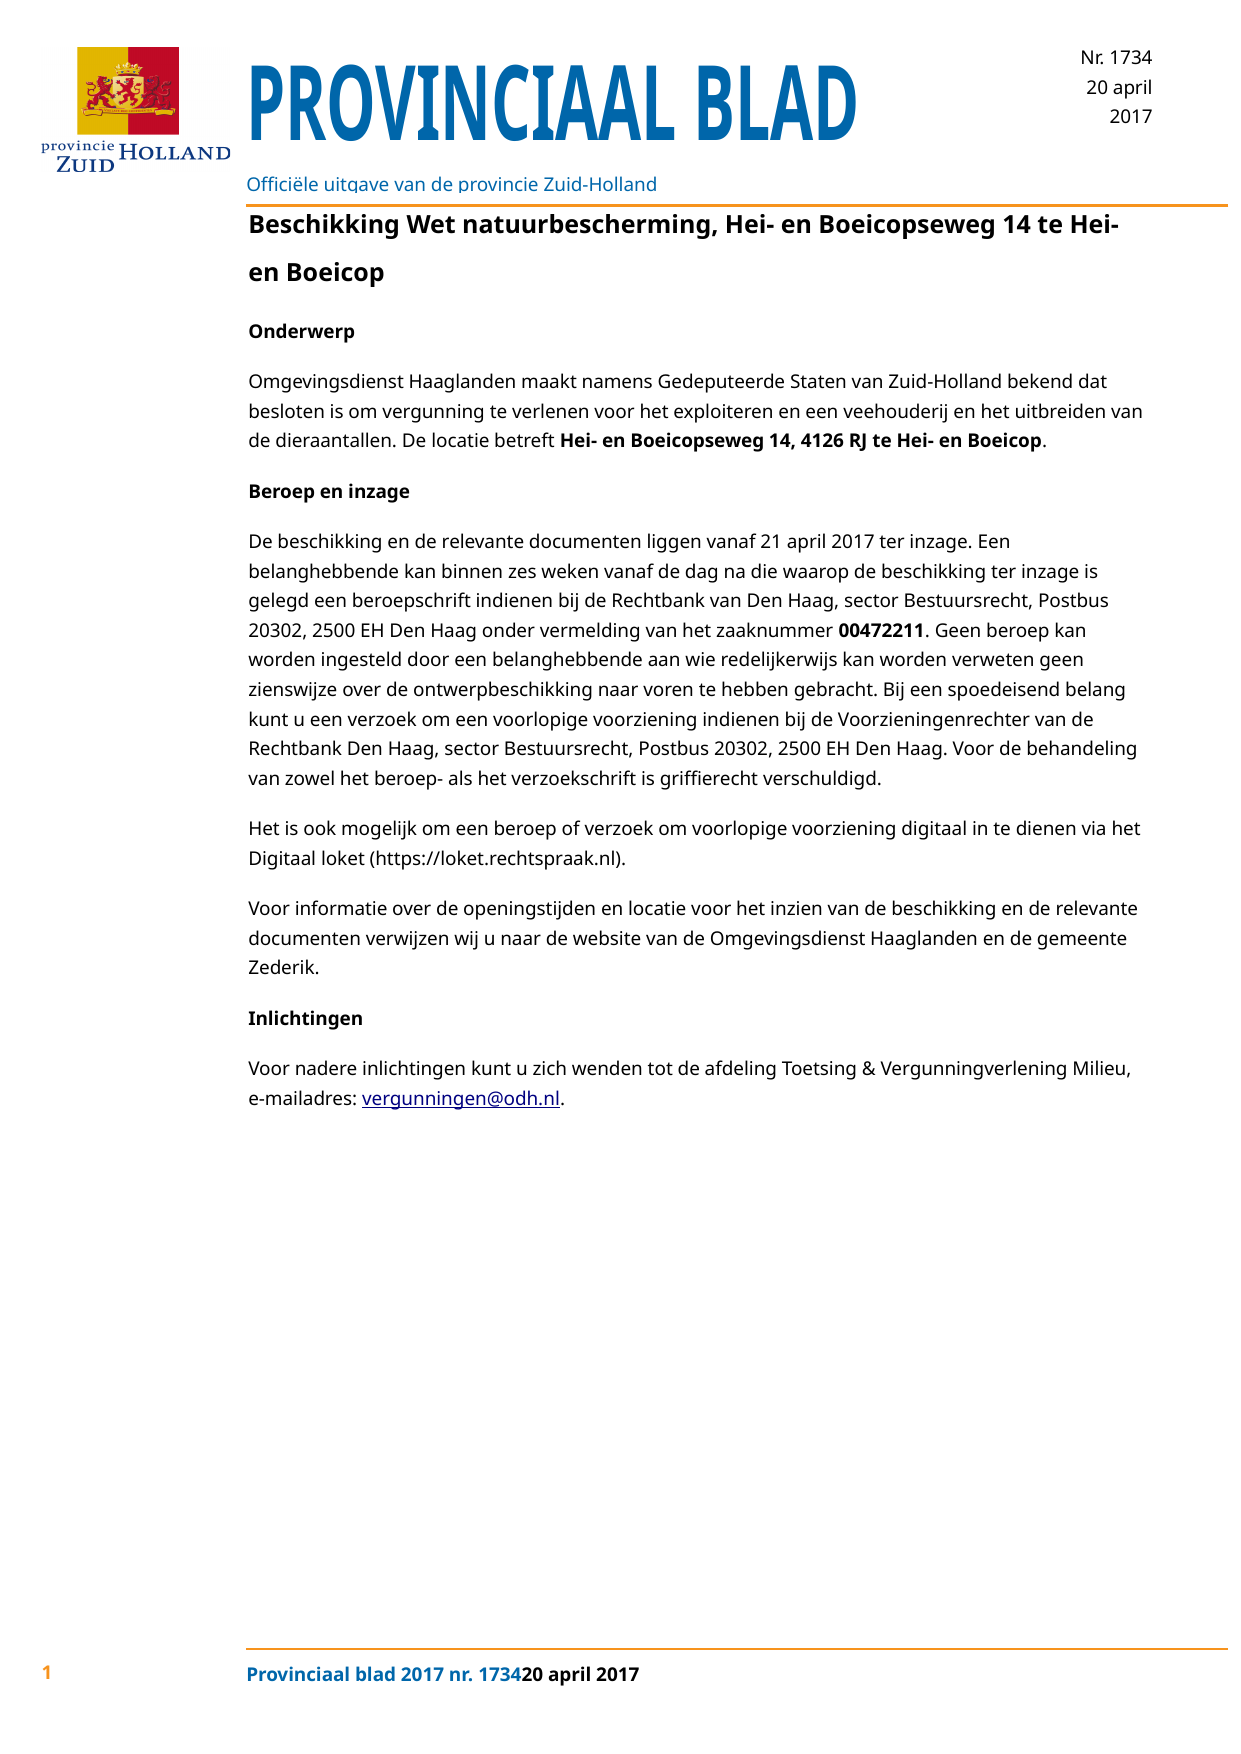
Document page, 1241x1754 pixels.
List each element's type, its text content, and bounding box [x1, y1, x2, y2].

text Inlichtingen [248, 1005, 1152, 1031]
text Omgevingsdienst Haaglanden maakt namens Gedeputeerde Staten van Zuid-Holland bekend dat besloten is om vergunning te verlenen voor het exploiteren en een veehouderij en het uitbreiden van de dieraantallen. De locatie betreft Hei- en Boeicopseweg 14, 4126 RJ te Hei- en Boeicop. [248, 368, 1152, 453]
text Beroep en inzage [248, 478, 1152, 504]
text Voor informatie over de openingstijden en locatie voor het inzien van de beschikking en de relevante documenten verwijzen wij u naar de website van de Omgevingsdienst Haaglanden en de gemeente Zederik. [248, 895, 1152, 980]
picture [41, 47, 231, 172]
text Onderwerp [248, 318, 1152, 344]
text Het is ook mogelijk om een beroep of verzoek om voorlopige voorziening digitaal in te dienen via het Digitaal loket (https://loket.rechtspraak.nl). [248, 815, 1152, 871]
text De beschikking en de relevante documenten liggen vanaf 21 april 2017 ter inzage. Een belanghebbende kan binnen zes weken vanaf de dag na die waarop de beschikking ter inzage is gelegd een beroepschrift indienen bij de Rechtbank van Den Haag, sector Bestuursrecht, Postbus 20302, 2500 EH Den Haag onder vermelding van het zaaknummer 00472211. Geen beroep kan worden ingesteld door een belanghebbende aan wie redelijkerwijs kan worden verweten geen zienswijze over de ontwerpbeschikking naar voren te hebben gebracht. Bij een spoedeisend belang kunt u een verzoek om een voorlopige voorziening indienen bij de Voorzieningenrechter van de Rechtbank Den Haag, sector Bestuursrecht, Postbus 20302, 2500 EH Den Haag. Voor de behandeling van zowel het beroep- als het verzoekschrift is griffierecht verschuldigd. [248, 528, 1152, 791]
text Beschikking Wet natuurbescherming, Hei- en Boeicopseweg 14 te Hei- en Boeicop [248, 207, 1152, 288]
text Voor nadere inlichtingen kunt u zich wenden tot de afdeling Toetsing & Vergunningverlening Milieu, e-mailadres: vergunningen@odh.nl. [248, 1055, 1152, 1111]
